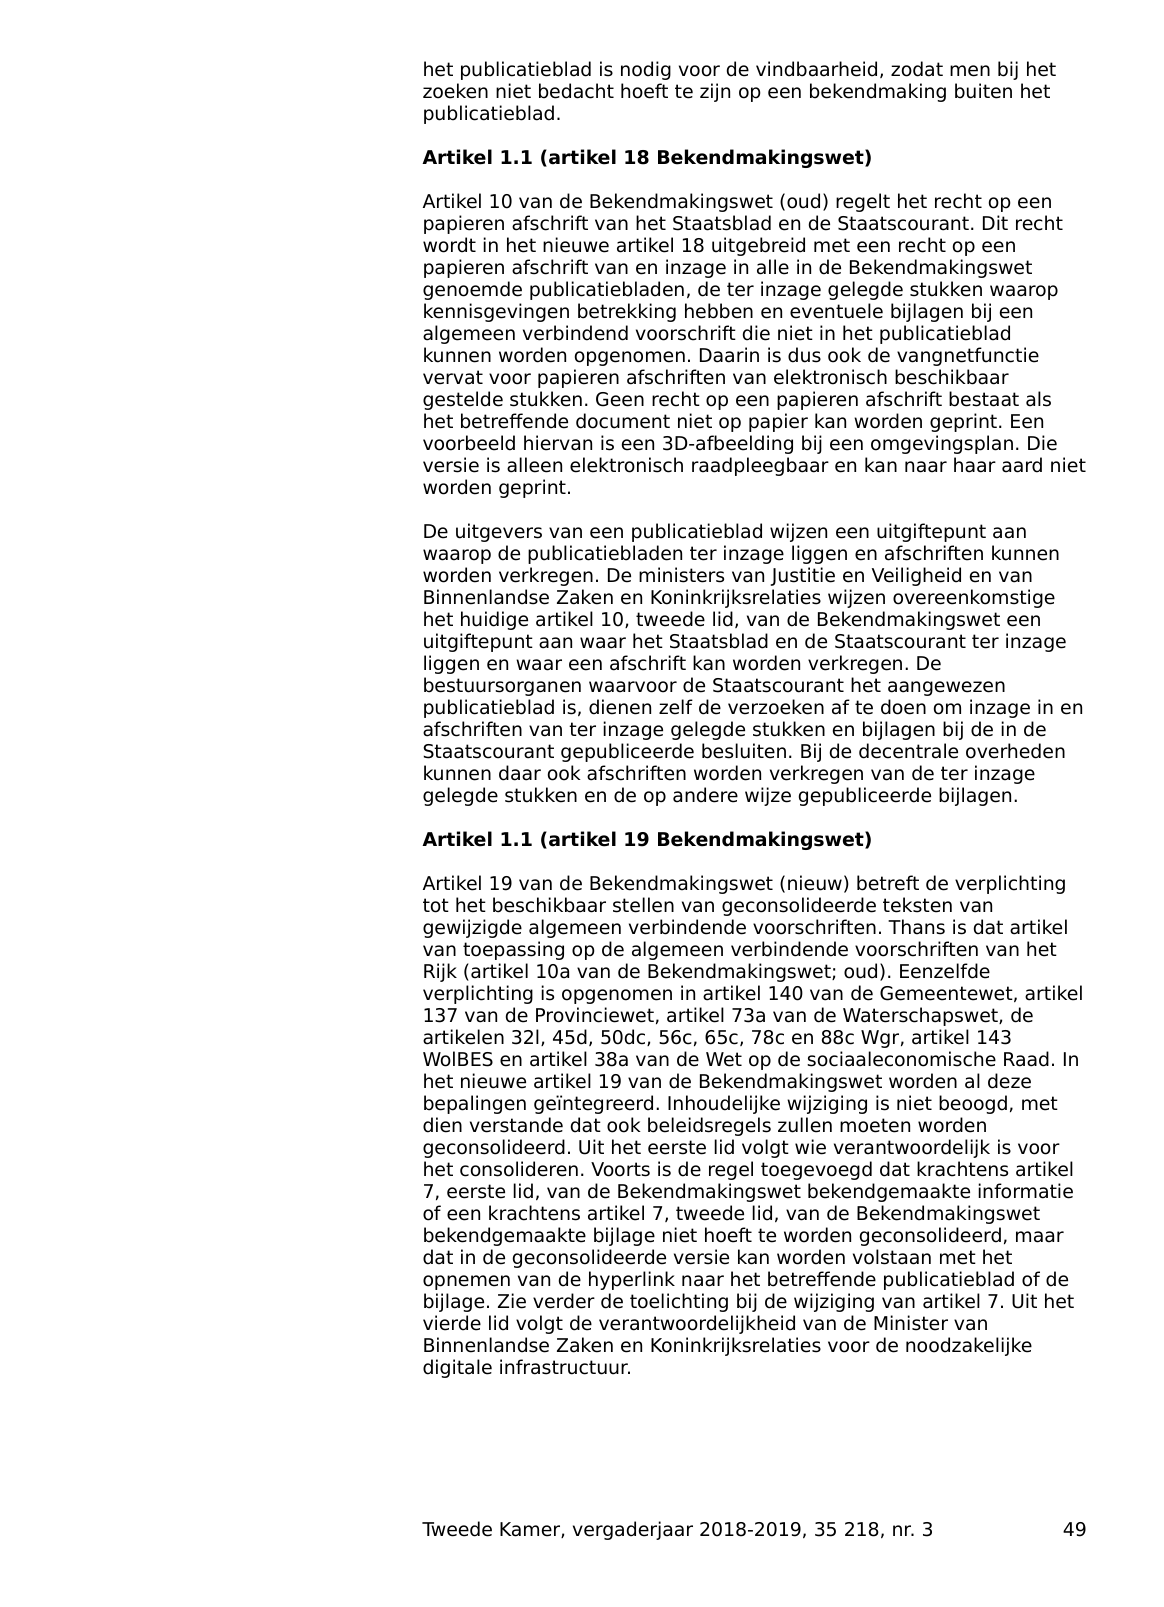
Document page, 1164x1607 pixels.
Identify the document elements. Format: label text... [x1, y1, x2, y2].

text Artikel 10 van de Bekendmakingswet (oud) regelt het recht op een papieren afschrift van het Staatsblad en de Staatscourant. Dit recht wordt in het nieuwe artikel 18 uitgebreid met een recht op een papieren afschrift van en inzage in alle in de Bekendmakingswet genoemde publicatiebladen, de ter inzage gelegde stukken waarop kennisgevingen betrekking hebben en eventuele bijlagen bij een algemeen verbindend voorschrift die niet in het publicatieblad kunnen worden opgenomen. Daarin is dus ook de vangnetfunctie vervat voor papieren afschriften van elektronisch beschikbaar gestelde stukken. Geen recht op een papieren afschrift bestaat als het betreffende document niet op papier kan worden geprint. Een voorbeeld hiervan is een 3D-afbeelding bij een omgevingsplan. Die versie is alleen elektronisch raadpleegbaar en kan naar haar aard niet worden geprint. [422, 191, 1087, 499]
subtitle Artikel 1.1 (artikel 19 Bekendmakingswet) [422, 829, 1087, 851]
text Artikel 19 van de Bekendmakingswet (nieuw) betreft de verplichting tot het beschikbaar stellen van geconsolideerde teksten van gewijzigde algemeen verbindende voorschriften. Thans is dat artikel van toepassing op de algemeen verbindende voorschriften van het Rijk (artikel 10a van de Bekendmakingswet; oud). Eenzelfde verplichting is opgenomen in artikel 140 van de Gemeentewet, artikel 137 van de Provinciewet, artikel 73a van de Waterschapswet, de artikelen 32l, 45d, 50dc, 56c, 65c, 78c en 88c Wgr, artikel 143 WolBES en artikel 38a van de Wet op de sociaaleconomische Raad. In het nieuwe artikel 19 van de Bekendmakingswet worden al deze bepalingen geïntegreerd. Inhoudelijke wijziging is niet beoogd, met dien verstande dat ook beleidsregels zullen moeten worden geconsolideerd. Uit het eerste lid volgt wie verantwoordelijk is voor het consolideren. Voorts is de regel toegevoegd dat krachtens artikel 7, eerste lid, van de Bekendmakingswet bekendgemaakte informatie of een krachtens artikel 7, tweede lid, van de Bekendmakingswet bekendgemaakte bijlage niet hoeft te worden geconsolideerd, maar dat in de geconsolideerde versie kan worden volstaan met het opnemen van de hyperlink naar het betreffende publicatieblad of de bijlage. Zie verder de toelichting bij de wijziging van artikel 7. Uit het vierde lid volgt de verantwoordelijkheid van de Minister van Binnenlandse Zaken en Koninkrijksrelaties voor de noodzakelijke digitale infrastructuur. [422, 873, 1087, 1379]
subtitle Artikel 1.1 (artikel 18 Bekendmakingswet) [422, 147, 1087, 169]
text het publicatieblad is nodig voor de vindbaarheid, zodat men bij het zoeken niet bedacht hoeft te zijn op een bekendmaking buiten het publicatieblad. [422, 59, 1087, 125]
text De uitgevers van een publicatieblad wijzen een uitgiftepunt aan waarop de publicatiebladen ter inzage liggen en afschriften kunnen worden verkregen. De ministers van Justitie en Veiligheid en van Binnenlandse Zaken en Koninkrijksrelaties wijzen overeenkomstige het huidige artikel 10, tweede lid, van de Bekendmakingswet een uitgiftepunt aan waar het Staatsblad en de Staatscourant ter inzage liggen en waar een afschrift kan worden verkregen. De bestuursorganen waarvoor de Staatscourant het aangewezen publicatieblad is, dienen zelf de verzoeken af te doen om inzage in en afschriften van ter inzage gelegde stukken en bijlagen bij de in de Staatscourant gepubliceerde besluiten. Bij de decentrale overheden kunnen daar ook afschriften worden verkregen van de ter inzage gelegde stukken en de op andere wijze gepubliceerde bijlagen. [422, 521, 1087, 807]
